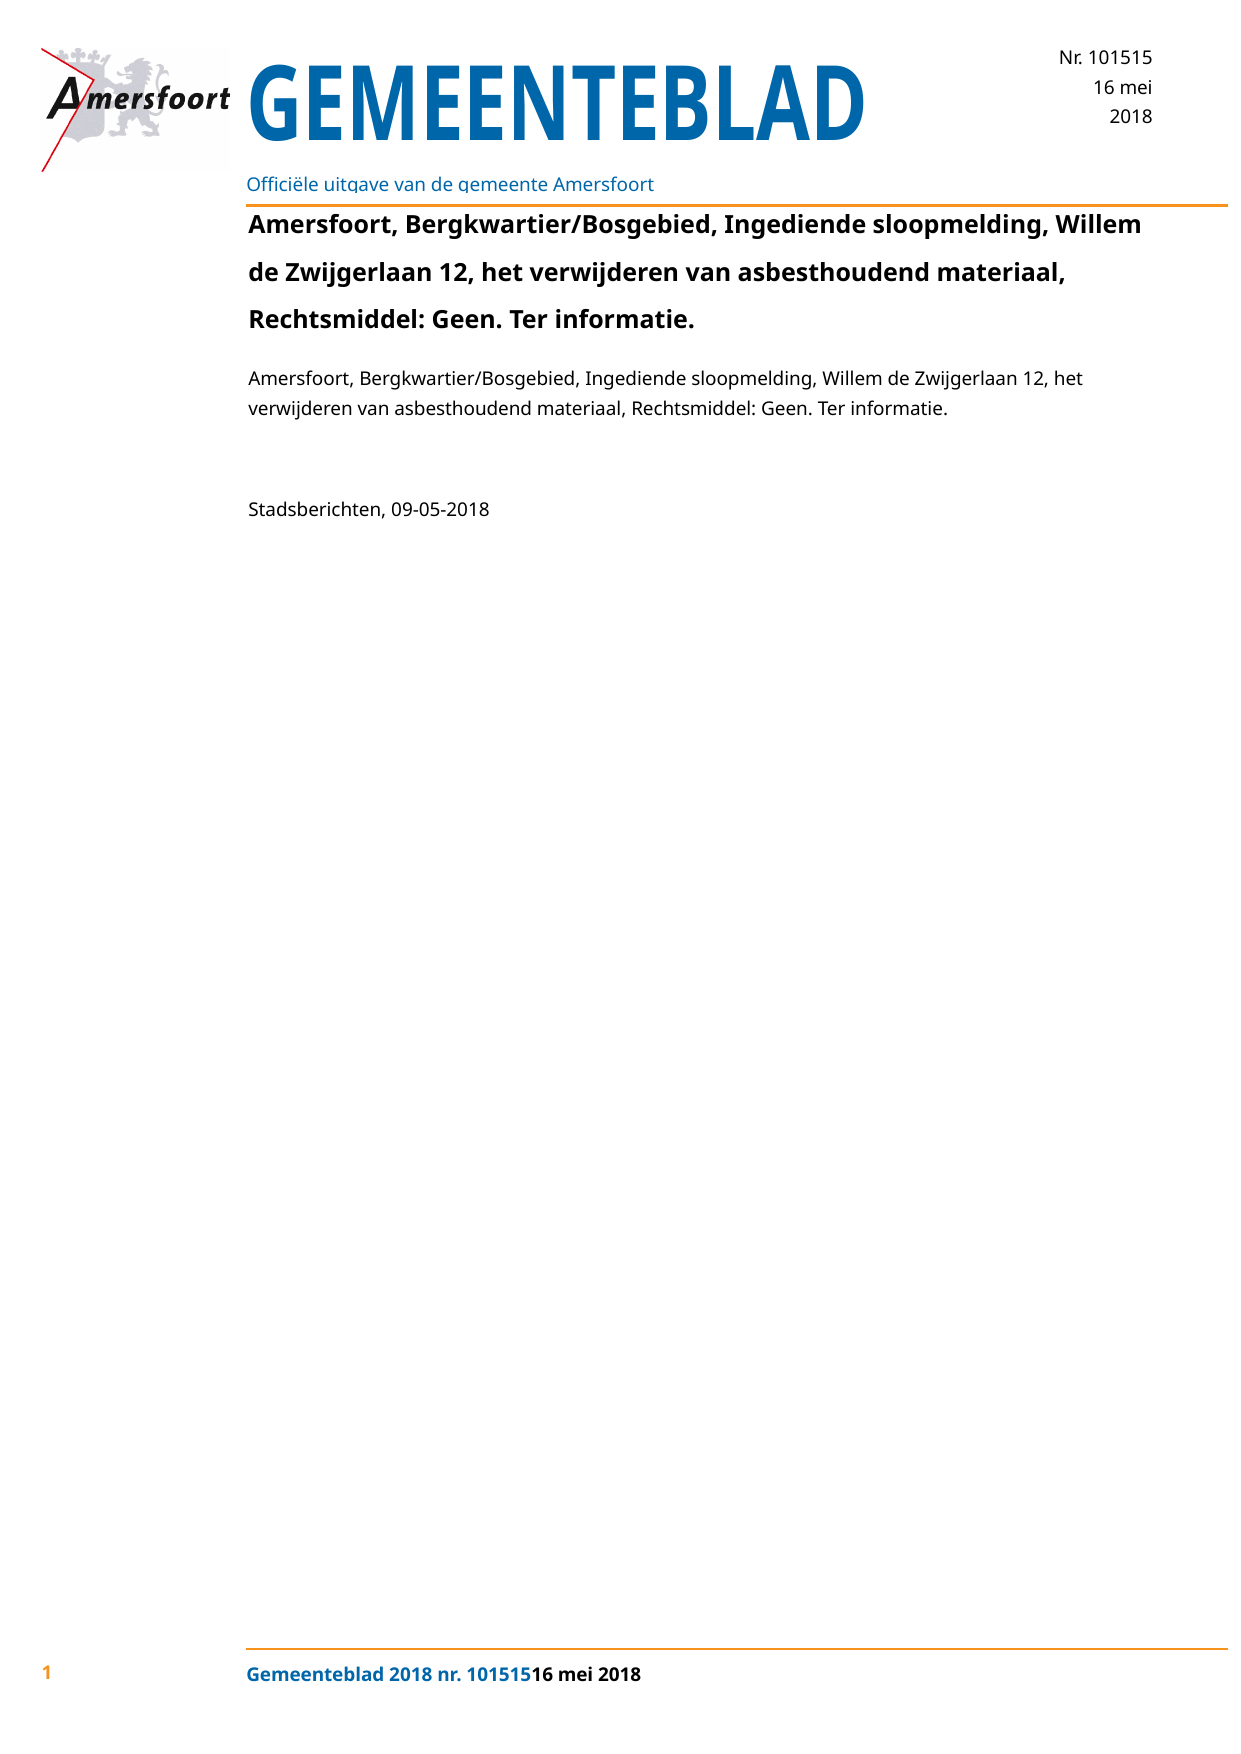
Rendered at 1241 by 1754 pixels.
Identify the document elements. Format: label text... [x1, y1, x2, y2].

text Amersfoort, Bergkwartier/Bosgebied, Ingediende sloopmelding, Willem de Zwijgerlaan 12, het verwijderen van asbesthoudend materiaal, Rechtsmiddel: Geen. Ter informatie. [248, 366, 1152, 421]
picture [41, 47, 231, 172]
text Amersfoort, Bergkwartier/Bosgebied, Ingediende sloopmelding, Willem de Zwijgerlaan 12, het verwijderen van asbesthoudend materiaal, Rechtsmiddel: Geen. Ter informatie. [248, 207, 1152, 336]
text Stadsberichten, 09-05-2018 [248, 496, 1152, 522]
